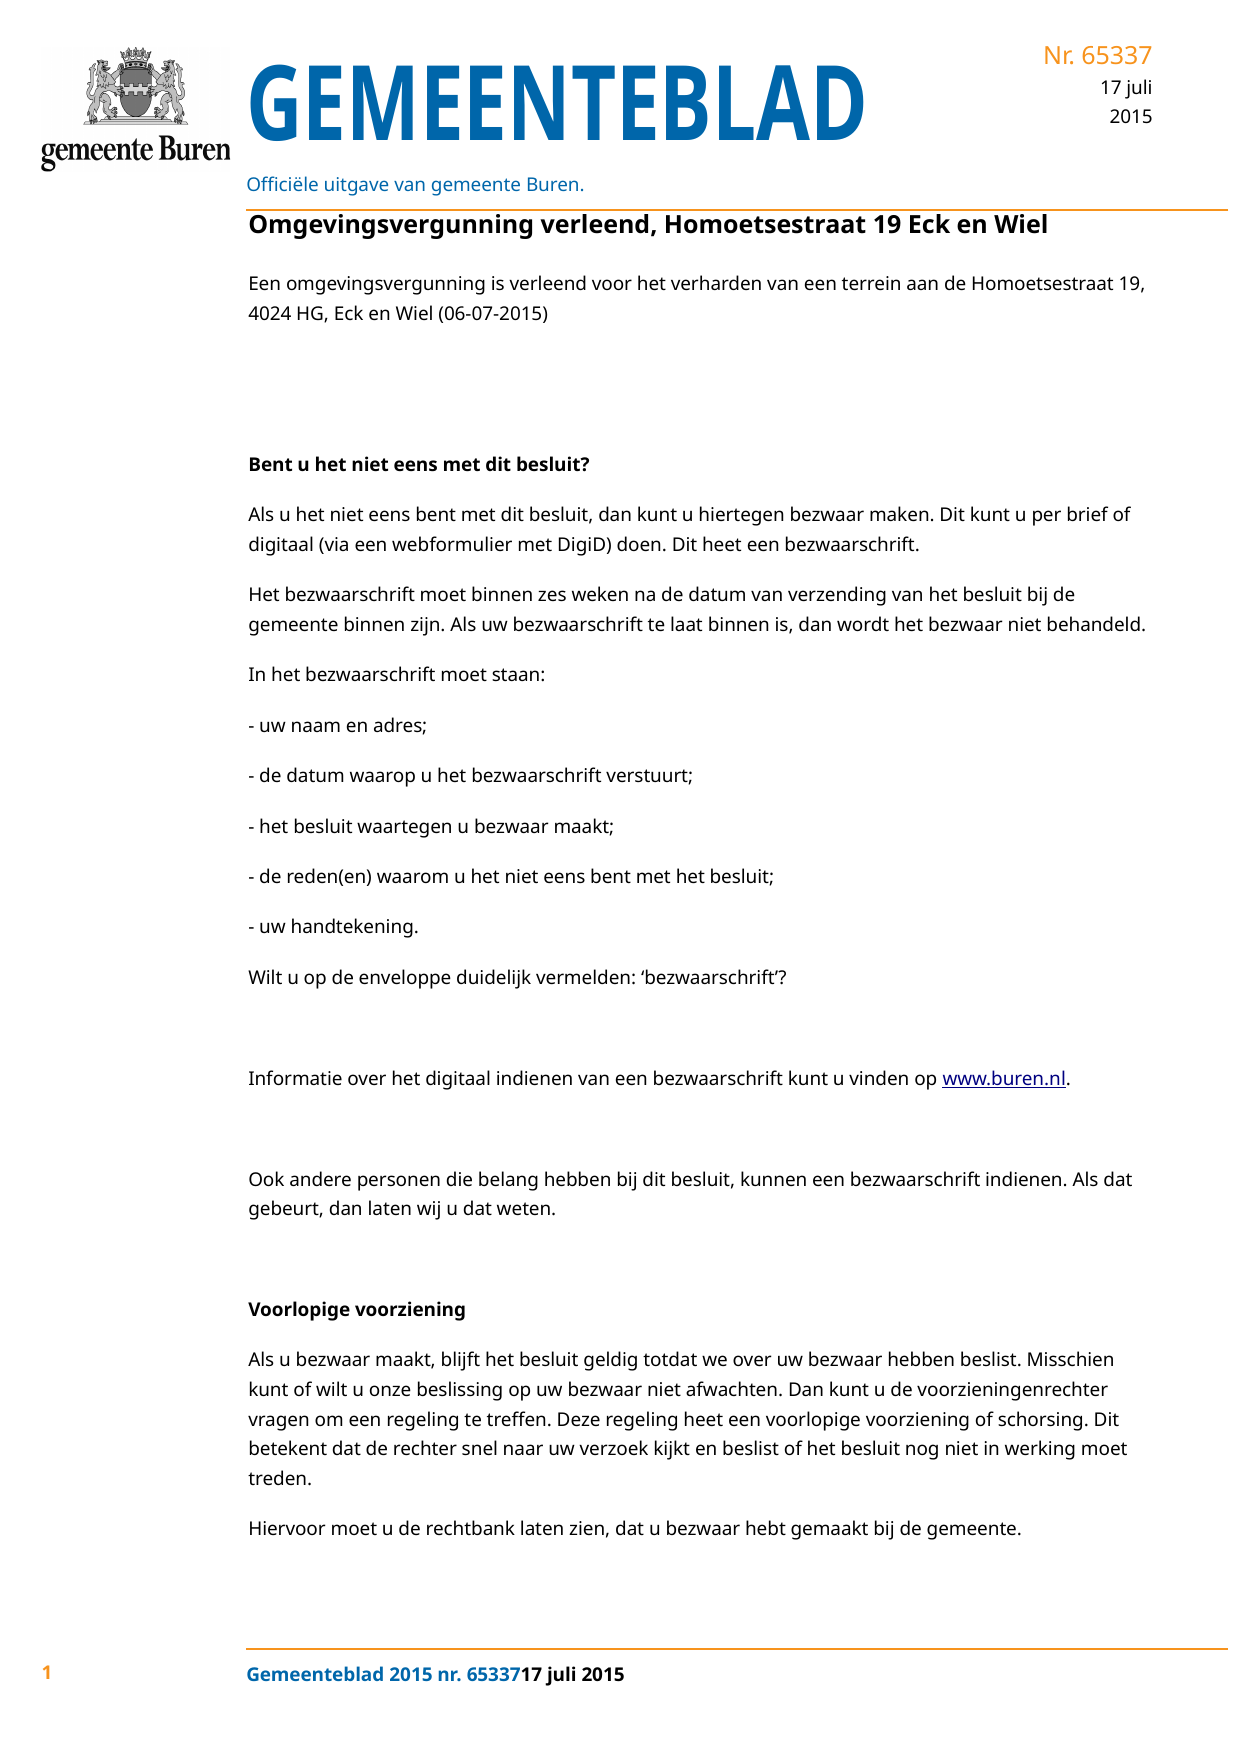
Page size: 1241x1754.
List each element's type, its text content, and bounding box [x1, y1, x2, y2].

text In het bezwaarschrift moet staan: [248, 662, 1152, 687]
text Hiervoor moet u de rechtbank laten zien, dat u bezwaar hebt gemaakt bij de gemeente. [248, 1515, 1152, 1541]
text - uw handtekening. [248, 914, 1152, 939]
text - het besluit waartegen u bezwaar maakt; [248, 813, 1152, 838]
picture [41, 47, 231, 172]
text Het bezwaarschrift moet binnen zes weken na de datum van verzending van het besluit bij de gemeente binnen zijn. Als uw bezwaarschrift te laat binnen is, dan wordt het bezwaar niet behandeld. [248, 582, 1152, 637]
text Als u bezwaar maakt, blijft het besluit geldig totdat we over uw bezwaar hebben beslist. Misschien kunt of wilt u onze beslissing op uw bezwaar niet afwachten. Dan kunt u de voorzieningenrechter vragen om een regeling te treffen. Deze regeling heet een voorlopige voorziening of schorsing. Dit betekent dat de rechter snel naar uw verzoek kijkt en beslist of het besluit nog niet in werking moet treden. [248, 1347, 1152, 1491]
text Bent u het niet eens met dit besluit? [248, 451, 1152, 477]
text - de datum waarop u het bezwaarschrift verstuurt; [248, 762, 1152, 788]
text Als u het niet eens bent met dit besluit, dan kunt u hiertegen bezwaar maken. Dit kunt u per brief of digitaal (via een webformulier met DigiD) doen. Dit heet een bezwaarschrift. [248, 502, 1152, 557]
text Omgevingsvergunning verleend, Homoetsestraat 19 Eck en Wiel [248, 211, 1152, 241]
text Wilt u op de enveloppe duidelijk vermelden: ‘bezwaarschrift’? [248, 964, 1152, 990]
text Voorlopige voorziening [248, 1296, 1152, 1322]
text Ook andere personen die belang hebben bij dit besluit, kunnen een bezwaarschrift indienen. Als dat gebeurt, dan laten wij u dat weten. [248, 1166, 1152, 1221]
text - de reden(en) waarom u het niet eens bent met het besluit; [248, 863, 1152, 889]
text Een omgevingsvergunning is verleend voor het verharden van een terrein aan de Homoetsestraat 19, 4024 HG, Eck en Wiel (06-07-2015) [248, 270, 1152, 326]
text - uw naam en adres; [248, 712, 1152, 738]
text Informatie over het digitaal indienen van een bezwaarschrift kunt u vinden op www.buren.nl. [248, 1065, 1152, 1091]
